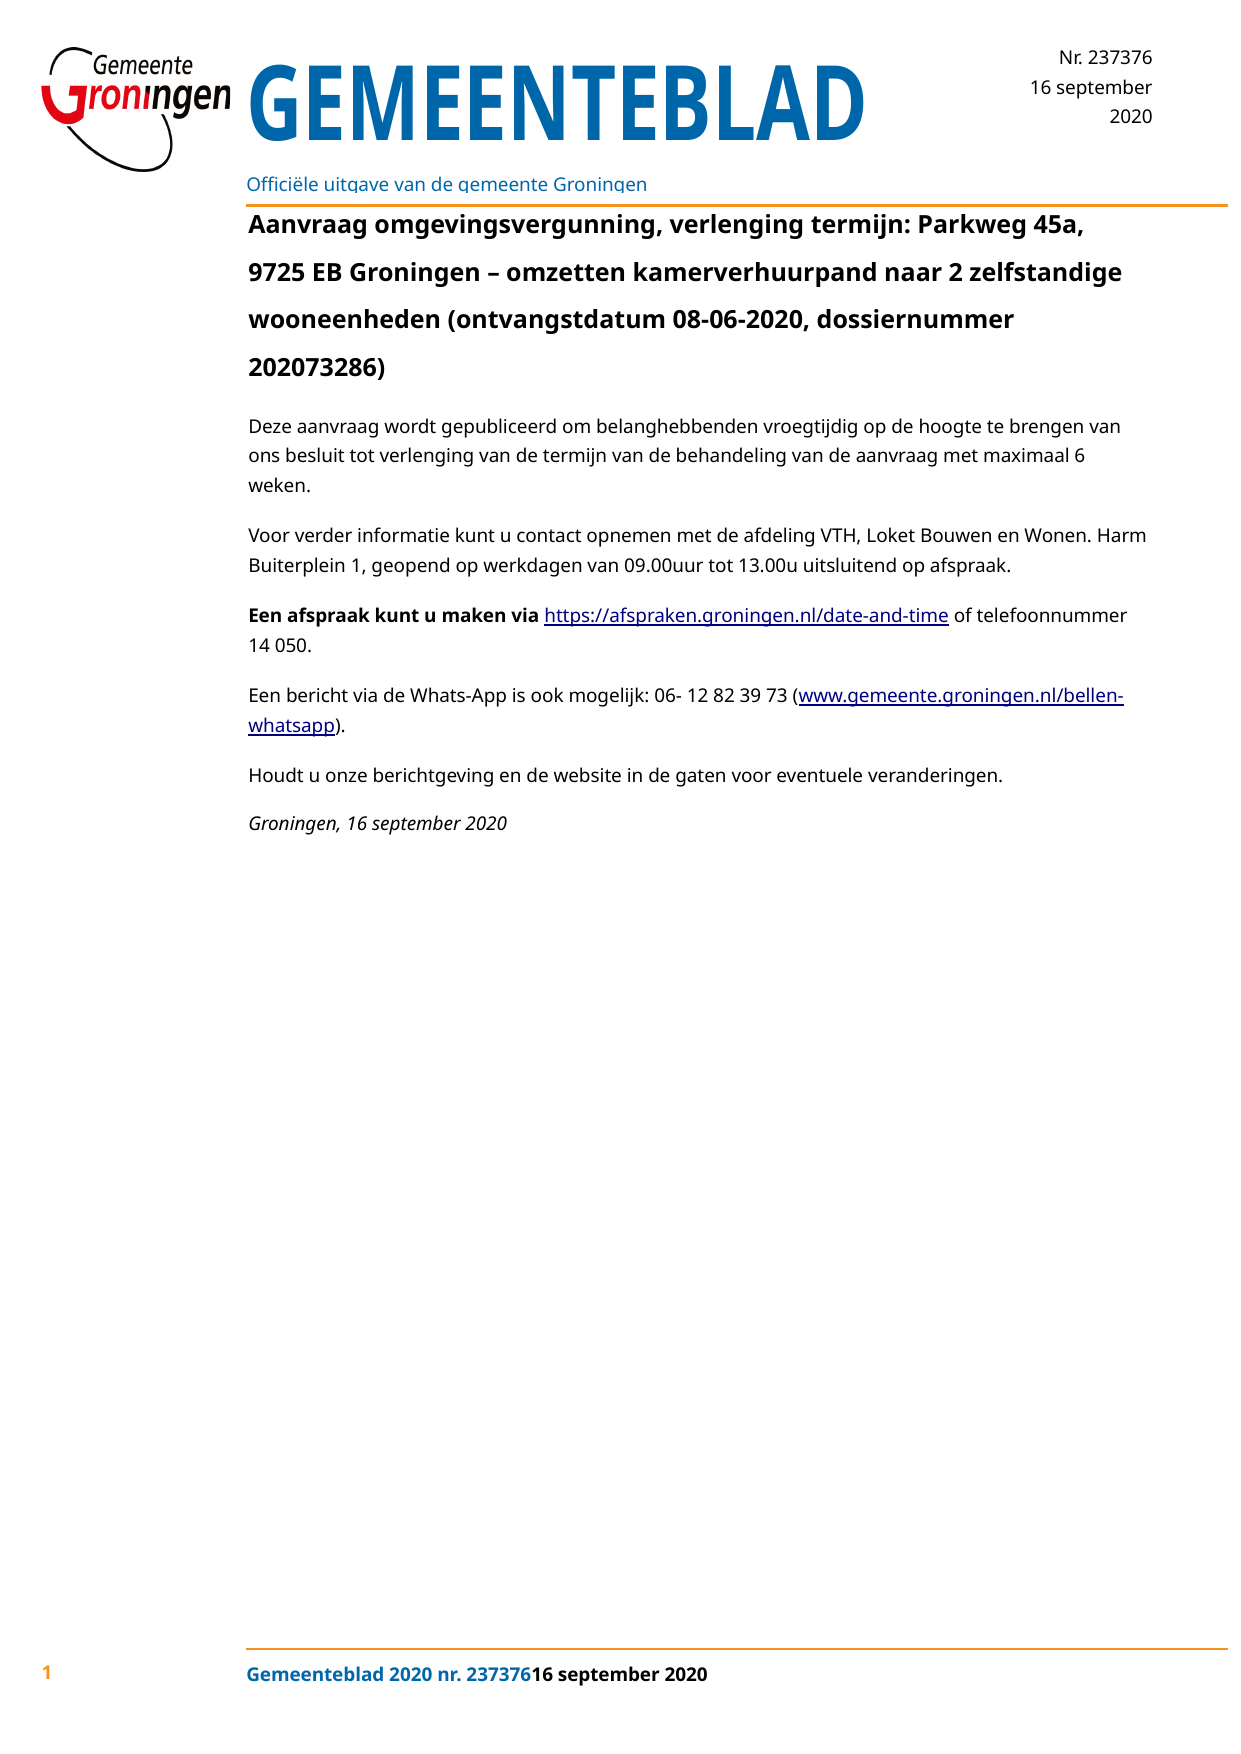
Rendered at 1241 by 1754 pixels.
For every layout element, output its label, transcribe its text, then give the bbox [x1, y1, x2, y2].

text Een bericht via de Whats-App is ook mogelijk: 06- 12 82 39 73 (www.gemeente.groningen.nl/bellen-whatsapp). [248, 683, 1152, 738]
text Voor verder informatie kunt u contact opnemen met de afdeling VTH, Loket Bouwen en Wonen. Harm Buiterplein 1, geopend op werkdagen van 09.00uur tot 13.00u uitsluitend op afspraak. [248, 523, 1152, 578]
picture [41, 47, 231, 172]
text Houdt u onze berichtgeving en de website in de gaten voor eventuele veranderingen. [248, 763, 1152, 788]
text Groningen, 16 september 2020 [248, 811, 1152, 836]
text Aanvraag omgevingsvergunning, verlenging termijn: Parkweg 45a, 9725 EB Groningen – omzetten kamerverhuurpand naar 2 zelfstandige wooneenheden (ontvangstdatum 08-06-2020, dossiernummer 202073286) [248, 207, 1152, 384]
text Een afspraak kunt u maken via https://afspraken.groningen.nl/date-and-time of telefoonnummer 14 050. [248, 603, 1152, 658]
text Deze aanvraag wordt gepubliceerd om belanghebbenden vroegtijdig op de hoogte te brengen van ons besluit tot verlenging van de termijn van de behandeling van de aanvraag met maximaal 6 weken. [248, 413, 1152, 498]
